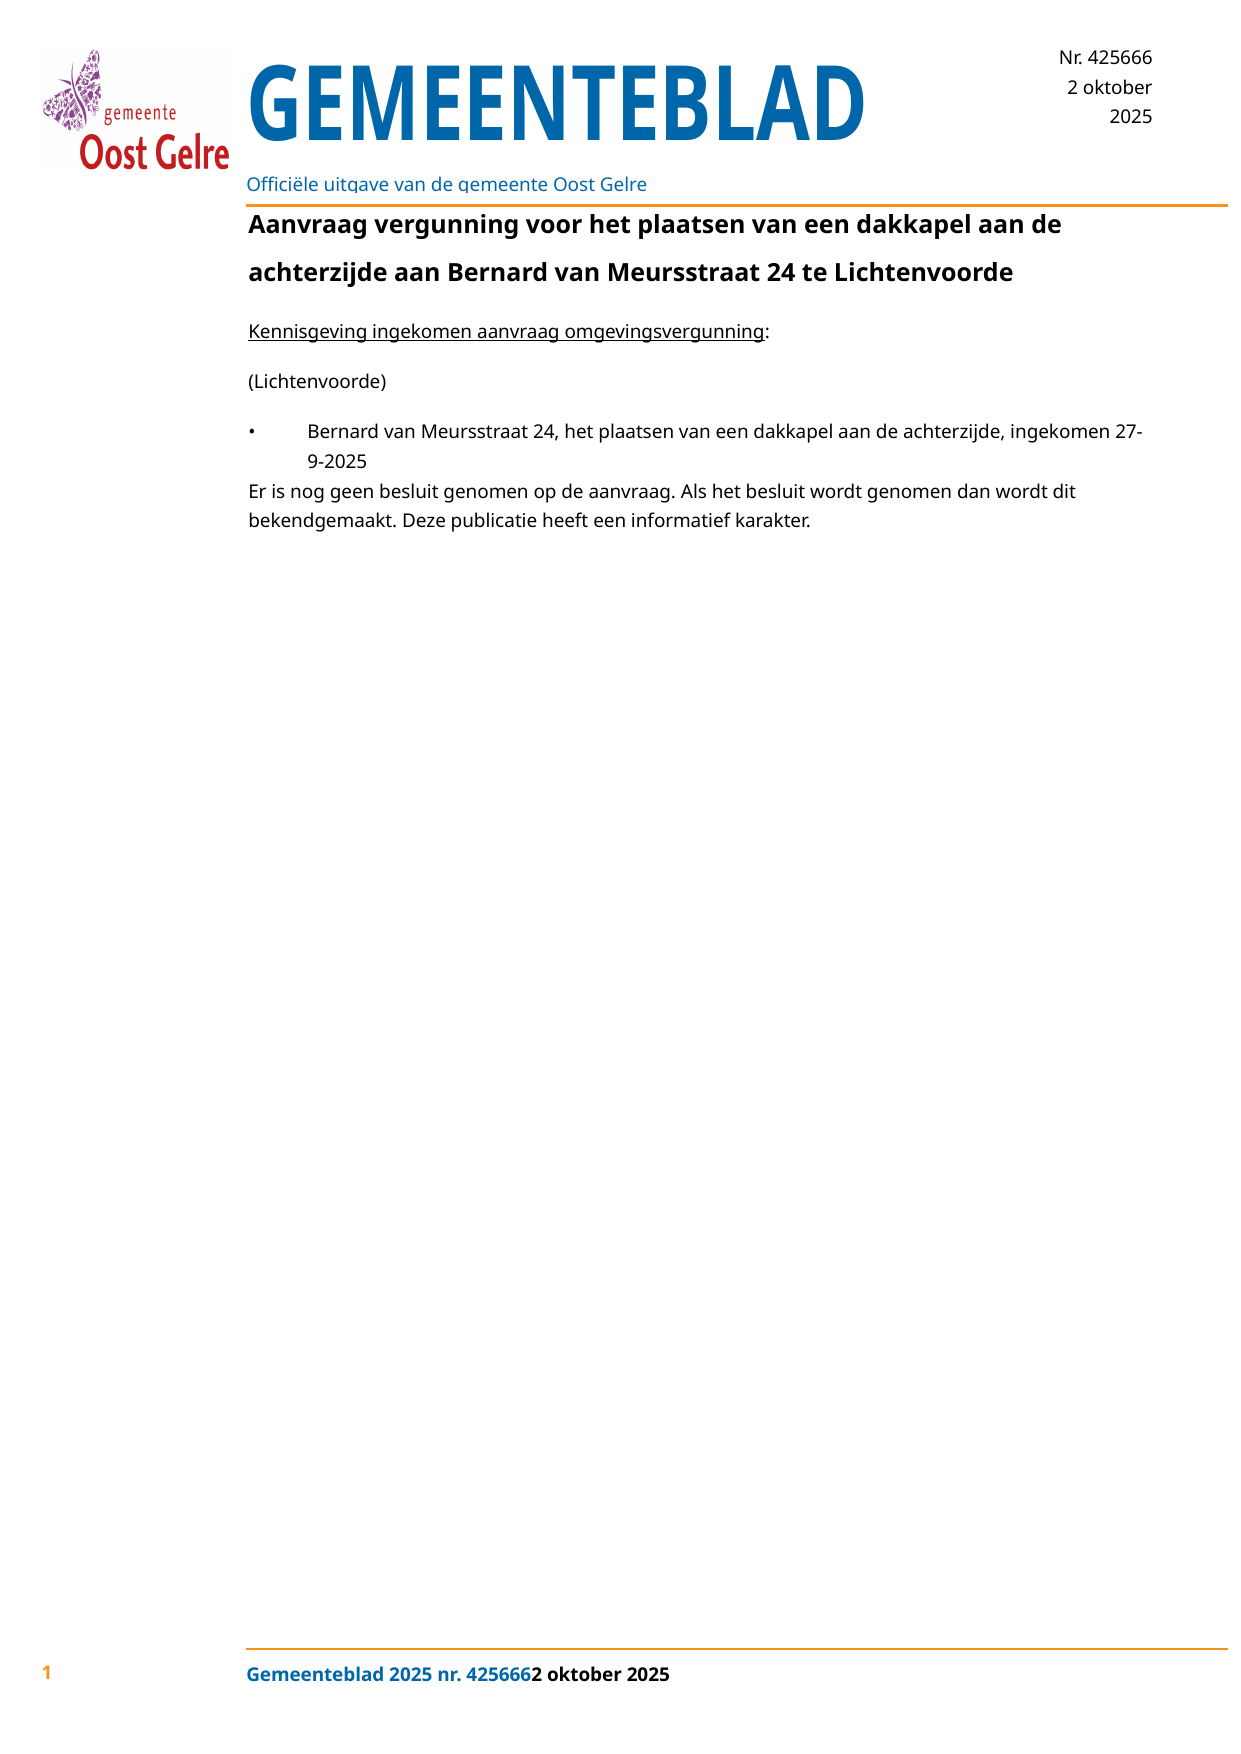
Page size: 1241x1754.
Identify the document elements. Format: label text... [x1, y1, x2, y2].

picture [41, 47, 231, 172]
list Bernard van Meursstraat 24, het plaatsen van een dakkapel aan de achterzijde, ingekomen 27-9-2025 [248, 419, 1152, 474]
text (Lichtenvoorde) [248, 368, 1152, 394]
text Er is nog geen besluit genomen op de aanvraag. Als het besluit wordt genomen dan wordt dit bekendgemaakt. Deze publicatie heeft een informatief karakter. [248, 478, 1152, 533]
text Kennisgeving ingekomen aanvraag omgevingsvergunning: [248, 318, 1152, 344]
text Aanvraag vergunning voor het plaatsen van een dakkapel aan de achterzijde aan Bernard van Meursstraat 24 te Lichtenvoorde [248, 207, 1152, 288]
